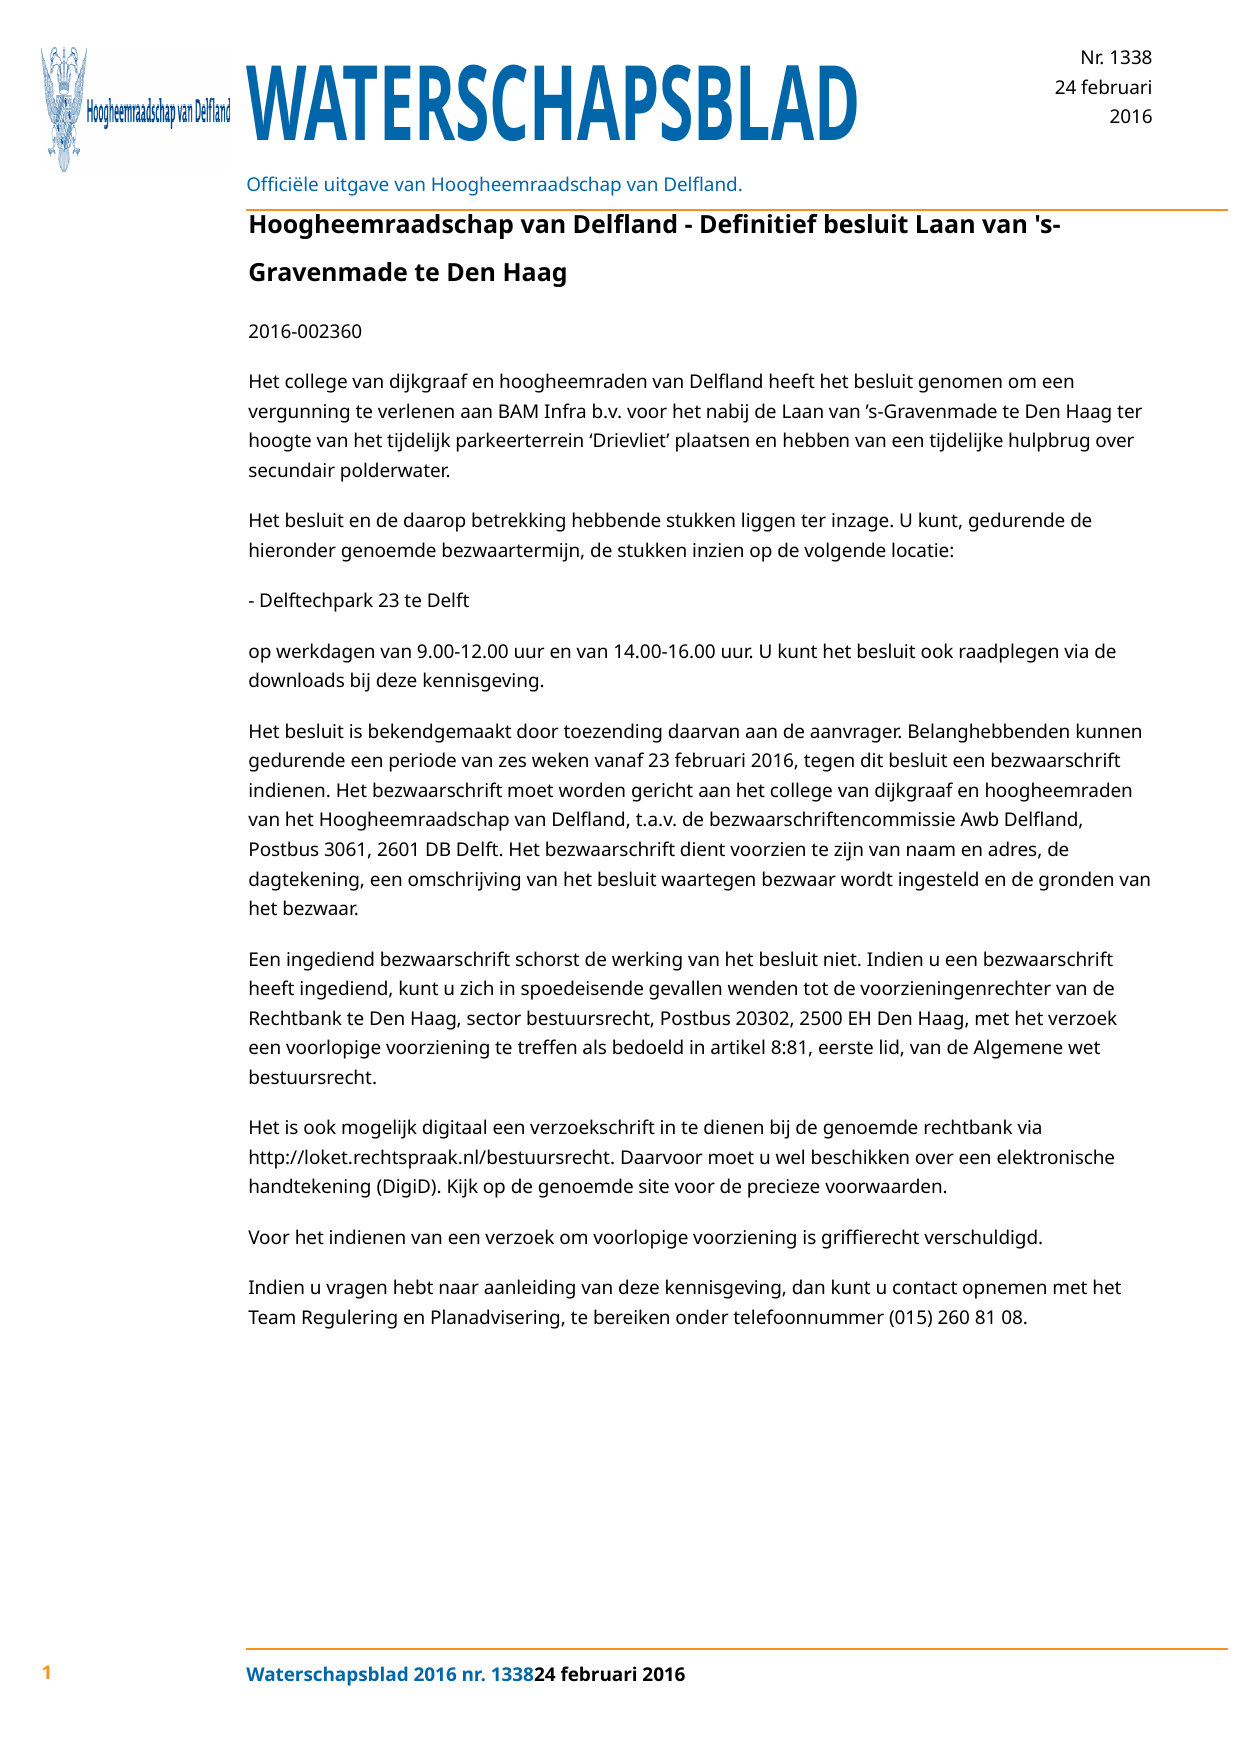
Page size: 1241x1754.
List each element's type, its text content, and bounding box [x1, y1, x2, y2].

picture [41, 47, 231, 172]
text Het besluit en de daarop betrekking hebbende stukken liggen ter inzage. U kunt, gedurende de hieronder genoemde bezwaartermijn, de stukken inzien op de volgende locatie: [248, 507, 1152, 563]
text Hoogheemraadschap van Delfland - Definitief besluit Laan van 's-Gravenmade te Den Haag [248, 211, 1152, 288]
text 2016-002360 [248, 318, 1152, 344]
text Een ingediend bezwaarschrift schorst de werking van het besluit niet. Indien u een bezwaarschrift heeft ingediend, kunt u zich in spoedeisende gevallen wenden tot de voorzieningenrechter van de Rechtbank te Den Haag, sector bestuursrecht, Postbus 20302, 2500 EH Den Haag, met het verzoek een voorlopige voorziening te treffen als bedoeld in artikel 8:81, eerste lid, van de Algemene wet bestuursrecht. [248, 946, 1152, 1090]
text Het college van dijkgraaf en hoogheemraden van Delfland heeft het besluit genomen om een vergunning te verlenen aan BAM Infra b.v. voor het nabij de Laan van ’s-Gravenmade te Den Haag ter hoogte van het tijdelijk parkeerterrein ‘Drievliet’ plaatsen en hebben van een tijdelijke hulpbrug over secundair polderwater. [248, 368, 1152, 483]
text - Delftechpark 23 te Delft [248, 587, 1152, 613]
text Voor het indienen van een verzoek om voorlopige voorziening is griffierecht verschuldigd. [248, 1224, 1152, 1250]
text Het is ook mogelijk digitaal een verzoekschrift in te dienen bij de genoemde rechtbank via http://loket.rechtspraak.nl/bestuursrecht. Daarvoor moet u wel beschikken over een elektronische handtekening (DigiD). Kijk op de genoemde site voor de precieze voorwaarden. [248, 1114, 1152, 1199]
text Het besluit is bekendgemaakt door toezending daarvan aan de aanvrager. Belanghebbenden kunnen gedurende een periode van zes weken vanaf 23 februari 2016, tegen dit besluit een bezwaarschrift indienen. Het bezwaarschrift moet worden gericht aan het college van dijkgraaf en hoogheemraden van het Hoogheemraadschap van Delfland, t.a.v. de bezwaarschriftencommissie Awb Delfland, Postbus 3061, 2601 DB Delft. Het bezwaarschrift dient voorzien te zijn van naam en adres, de dagtekening, een omschrijving van het besluit waartegen bezwaar wordt ingesteld en de gronden van het bezwaar. [248, 718, 1152, 921]
text Indien u vragen hebt naar aanleiding van deze kennisgeving, dan kunt u contact opnemen met het Team Regulering en Planadvisering, te bereiken onder telefoonnummer (015) 260 81 08. [248, 1274, 1152, 1330]
text op werkdagen van 9.00-12.00 uur en van 14.00-16.00 uur. U kunt het besluit ook raadplegen via de downloads bij deze kennisgeving. [248, 638, 1152, 693]
